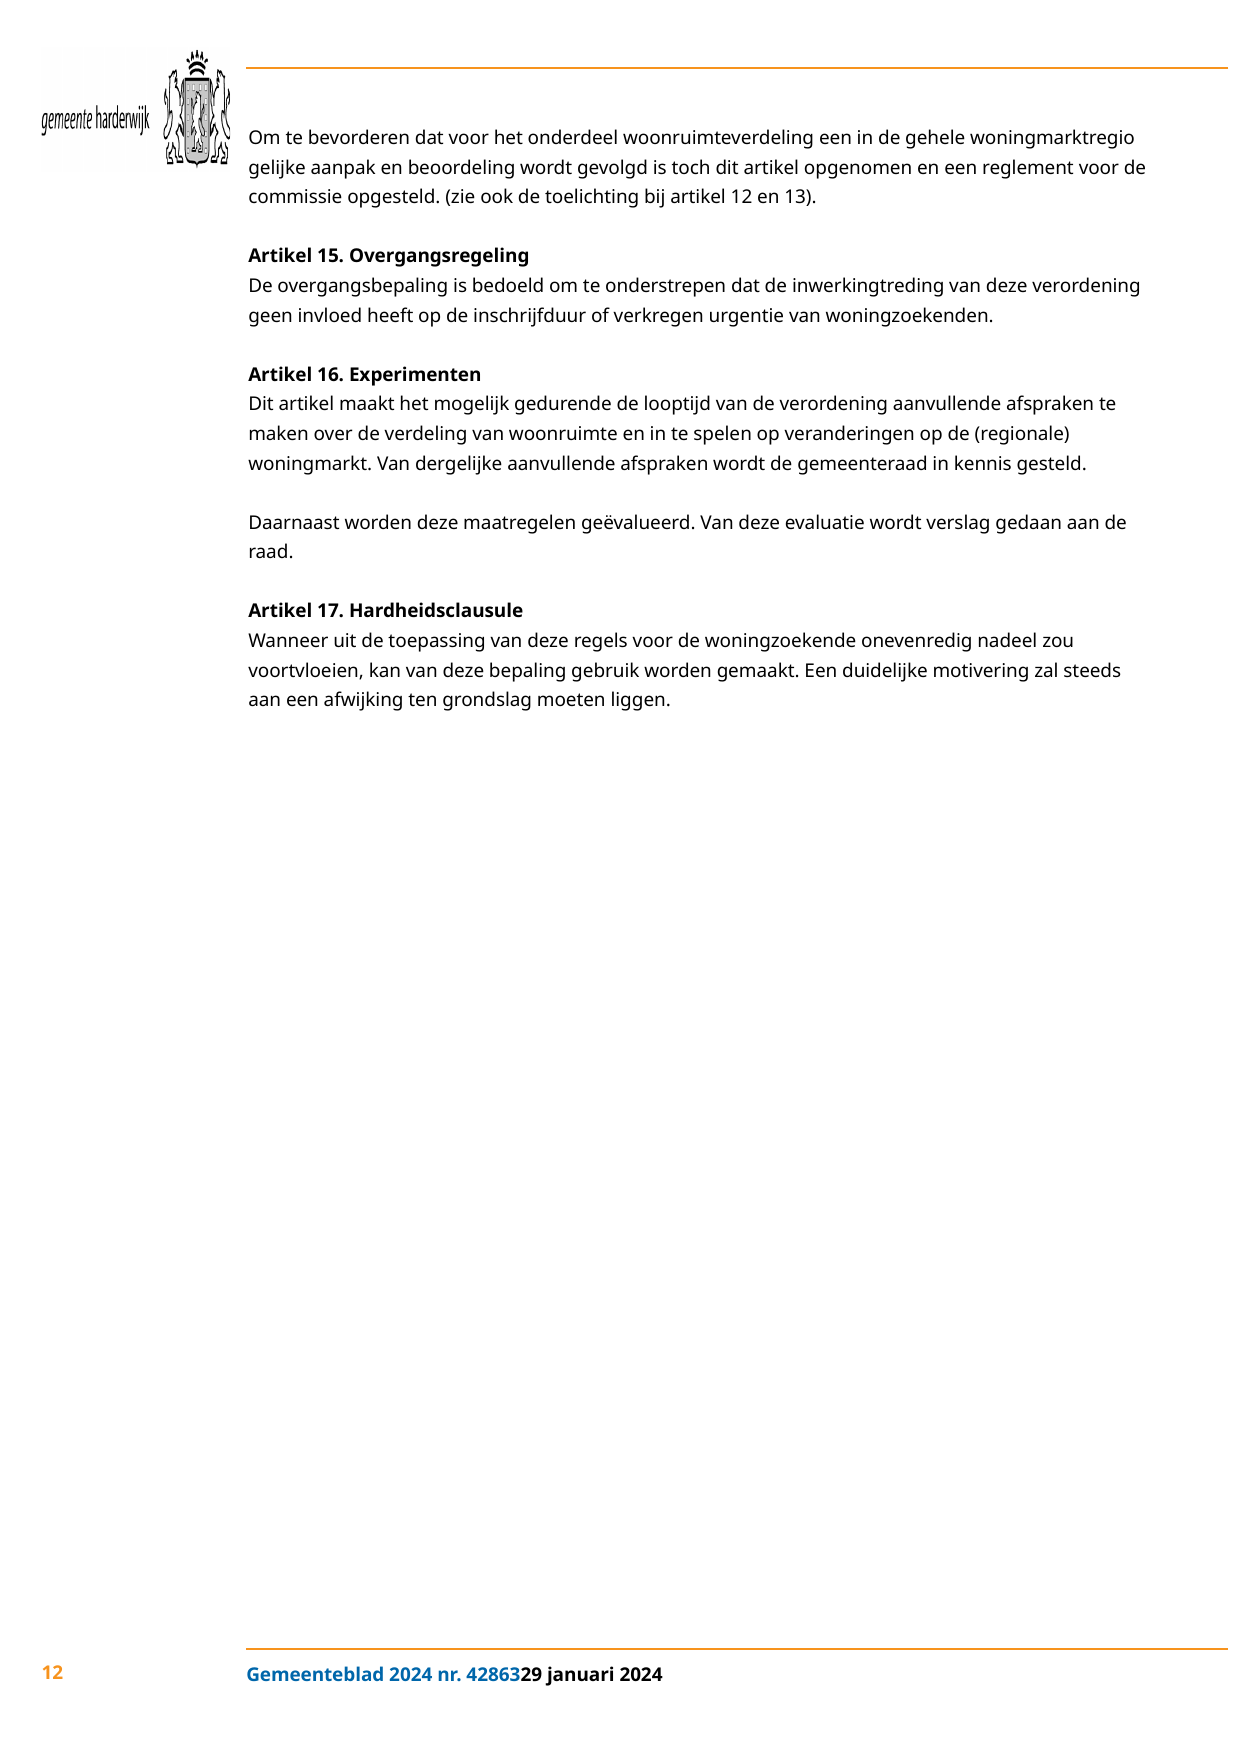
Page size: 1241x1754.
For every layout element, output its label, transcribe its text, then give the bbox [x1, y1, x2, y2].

text Artikel 16. Experimenten [248, 361, 1152, 387]
picture [41, 47, 231, 172]
text Daarnaast worden deze maatregelen geëvalueerd. Van deze evaluatie wordt verslag gedaan aan de raad. [248, 509, 1152, 564]
text Wanneer uit de toepassing van deze regels voor de woningzoekende onevenredig nadeel zou voortvloeien, kan van deze bepaling gebruik worden gemaakt. Een duidelijke motivering zal steeds aan een afwijking ten grondslag moeten liggen. [248, 627, 1152, 712]
text Om te bevorderen dat voor het onderdeel woonruimteverdeling een in de gehele woningmarktregio gelijke aanpak en beoordeling wordt gevolgd is toch dit artikel opgenomen en een reglement voor de commissie opgesteld. (zie ook de toelichting bij artikel 12 en 13). [248, 124, 1152, 209]
text Artikel 17. Hardheidsclausule [248, 598, 1152, 623]
text Artikel 15. Overgangsregeling [248, 243, 1152, 268]
text Dit artikel maakt het mogelijk gedurende de looptijd van de verordening aanvullende afspraken te maken over de verdeling van woonruimte en in te spelen op veranderingen op de (regionale) woningmarkt. Van dergelijke aanvullende afspraken wordt de gemeenteraad in kennis gesteld. [248, 391, 1152, 476]
text De overgangsbepaling is bedoeld om te onderstrepen dat de inwerkingtreding van deze verordening geen invloed heeft op de inschrijfduur of verkregen urgentie van woningzoekenden. [248, 272, 1152, 328]
